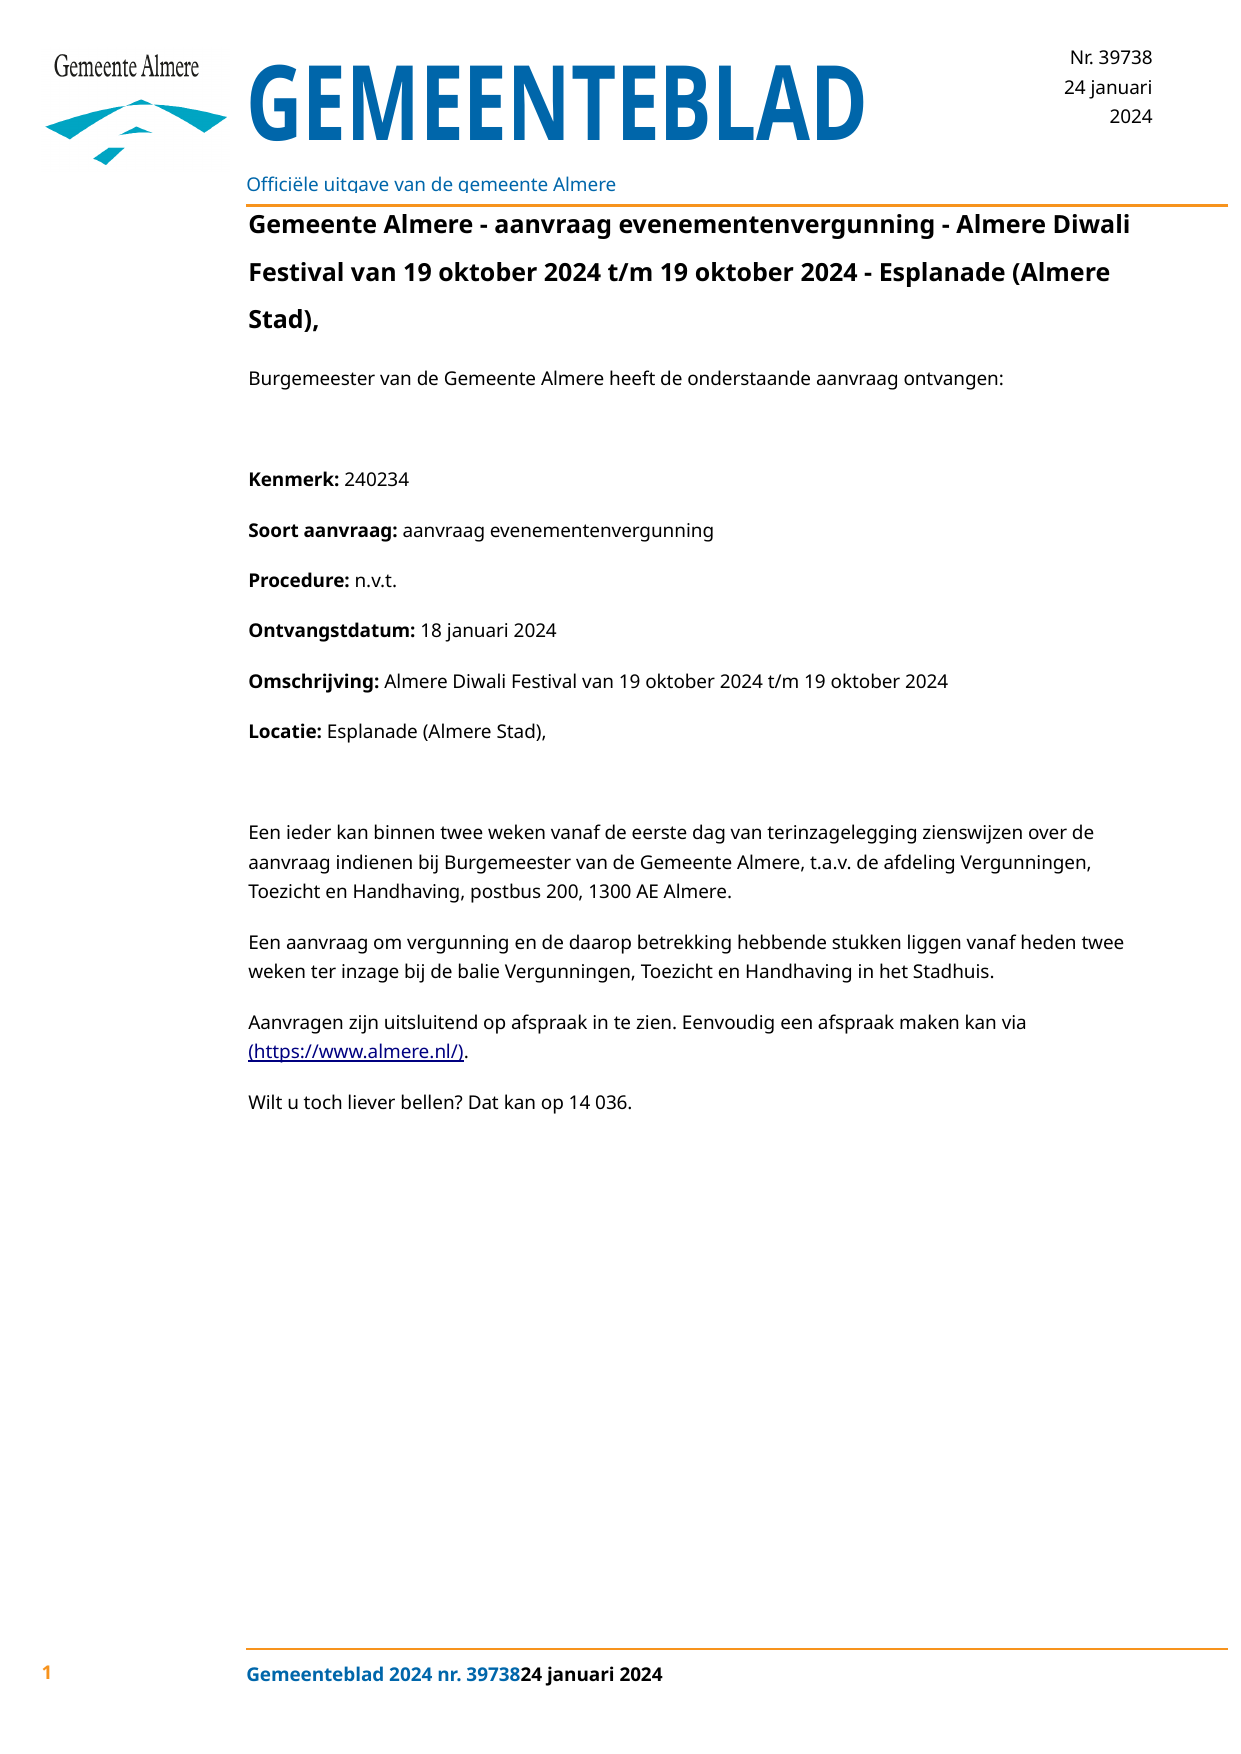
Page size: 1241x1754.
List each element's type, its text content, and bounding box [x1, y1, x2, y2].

text Aanvragen zijn uitsluitend op afspraak in te zien. Eenvoudig een afspraak maken kan via (https://www.almere.nl/). [248, 1009, 1152, 1064]
text Een aanvraag om vergunning en de daarop betrekking hebbende stukken liggen vanaf heden twee weken ter inzage bij de balie Vergunningen, Toezicht en Handhaving in het Stadhuis. [248, 929, 1152, 984]
text Een ieder kan binnen twee weken vanaf de eerste dag van terinzagelegging zienswijzen over de aanvraag indienen bij Burgemeester van de Gemeente Almere, t.a.v. de afdeling Vergunningen, Toezicht en Handhaving, postbus 200, 1300 AE Almere. [248, 819, 1152, 904]
text Kenmerk: 240234 [248, 466, 1152, 492]
text Omschrijving: Almere Diwali Festival van 19 oktober 2024 t/m 19 oktober 2024 [248, 668, 1152, 694]
text Procedure: n.v.t. [248, 567, 1152, 593]
text Wilt u toch liever bellen? Dat kan op 14 036. [248, 1089, 1152, 1114]
text Locatie: Esplanade (Almere Stad), [248, 718, 1152, 744]
text Burgemeester van de Gemeente Almere heeft de onderstaande aanvraag ontvangen: [248, 366, 1152, 391]
text Gemeente Almere - aanvraag evenementenvergunning - Almere Diwali Festival van 19 oktober 2024 t/m 19 oktober 2024 - Esplanade (Almere Stad), [248, 207, 1152, 336]
text Ontvangstdatum: 18 januari 2024 [248, 618, 1152, 643]
text Soort aanvraag: aanvraag evenementenvergunning [248, 517, 1152, 542]
picture [41, 47, 231, 172]
